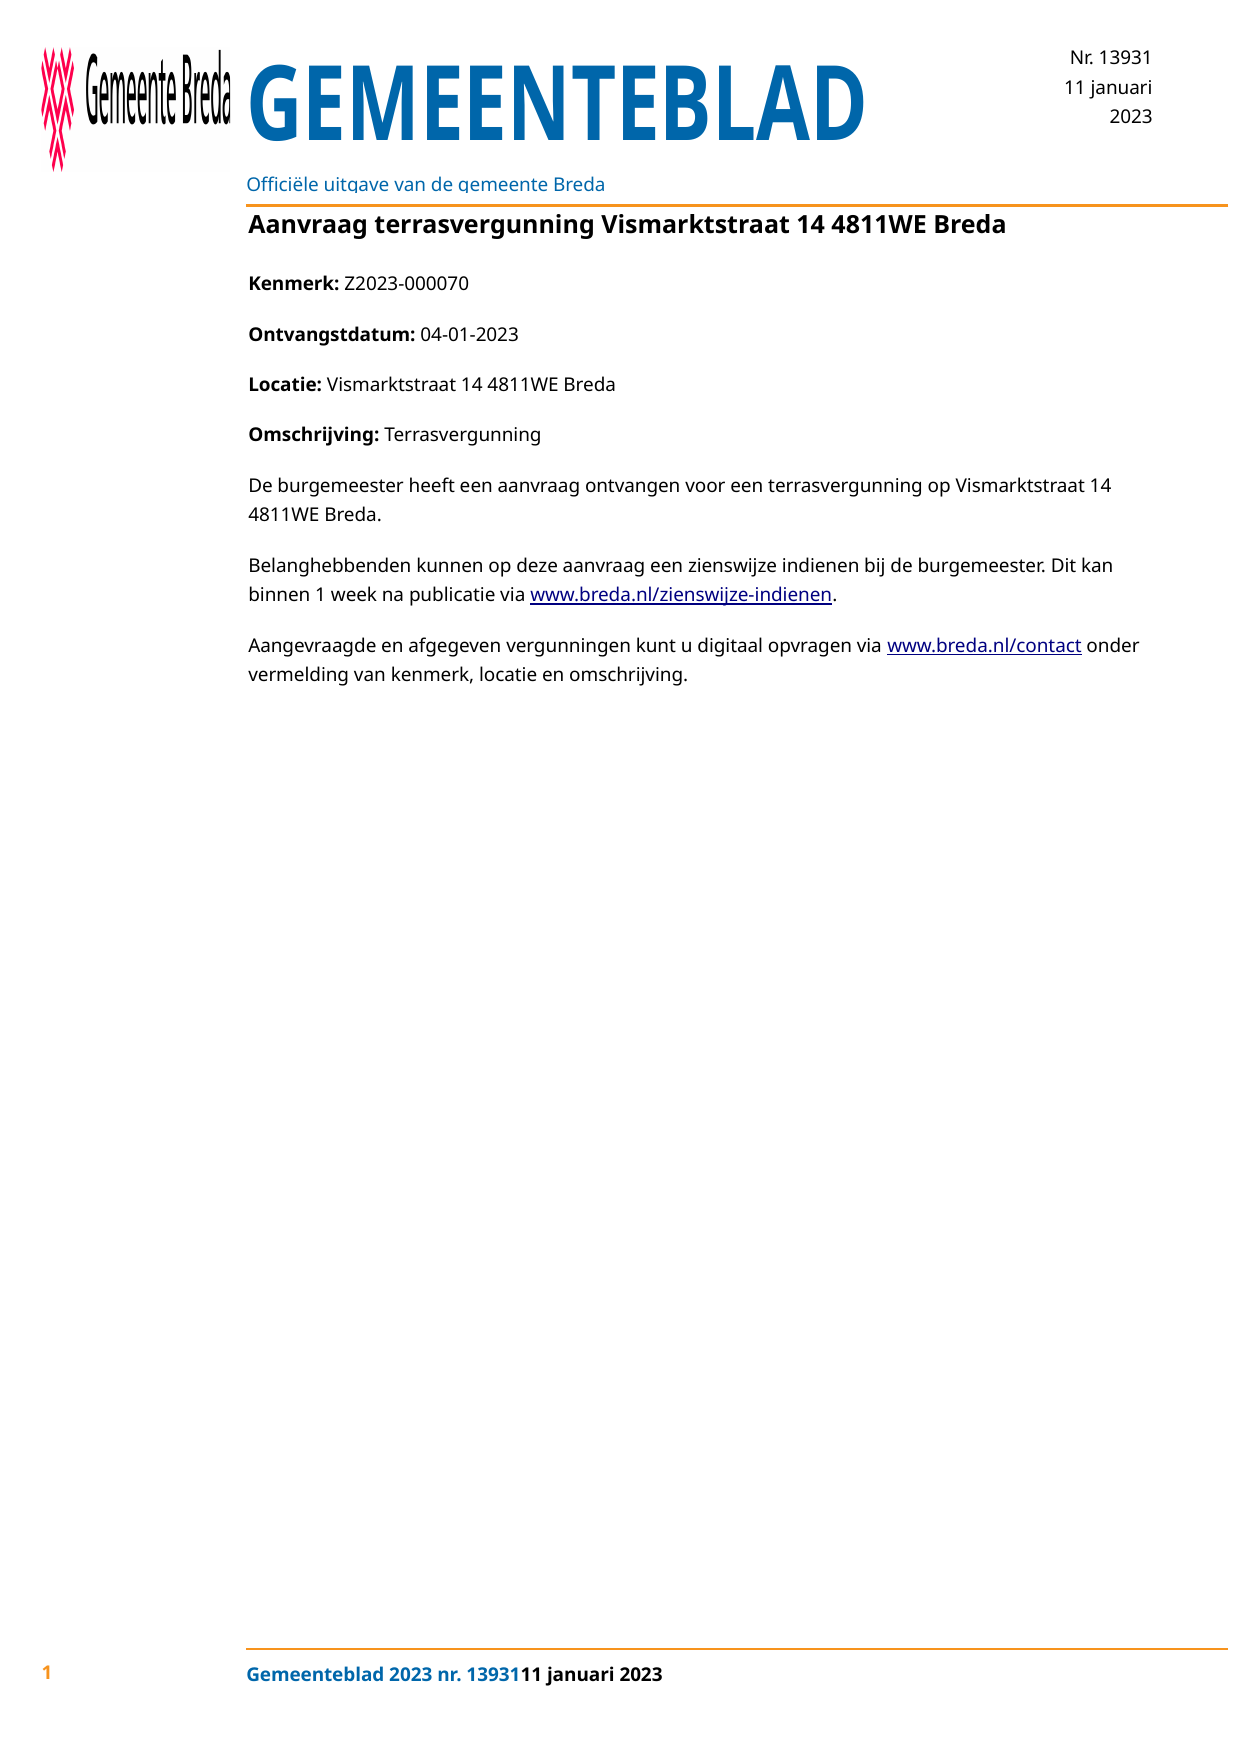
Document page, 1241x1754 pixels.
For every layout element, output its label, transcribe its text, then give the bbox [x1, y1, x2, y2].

text Aangevraagde en afgegeven vergunningen kunt u digitaal opvragen via www.breda.nl/contact onder vermelding van kenmerk, locatie en omschrijving. [248, 632, 1152, 687]
text Kenmerk: Z2023-000070 [248, 270, 1152, 296]
text Omschrijving: Terrasvergunning [248, 422, 1152, 447]
picture [41, 47, 231, 172]
text Locatie: Vismarktstraat 14 4811WE Breda [248, 371, 1152, 397]
text De burgemeester heeft een aanvraag ontvangen voor een terrasvergunning op Vismarktstraat 14 4811WE Breda. [248, 472, 1152, 527]
text Belanghebbenden kunnen op deze aanvraag een zienswijze indienen bij de burgemeester. Dit kan binnen 1 week na publicatie via www.breda.nl/zienswijze-indienen. [248, 552, 1152, 607]
text Ontvangstdatum: 04-01-2023 [248, 321, 1152, 346]
text Aanvraag terrasvergunning Vismarktstraat 14 4811WE Breda [248, 207, 1152, 241]
